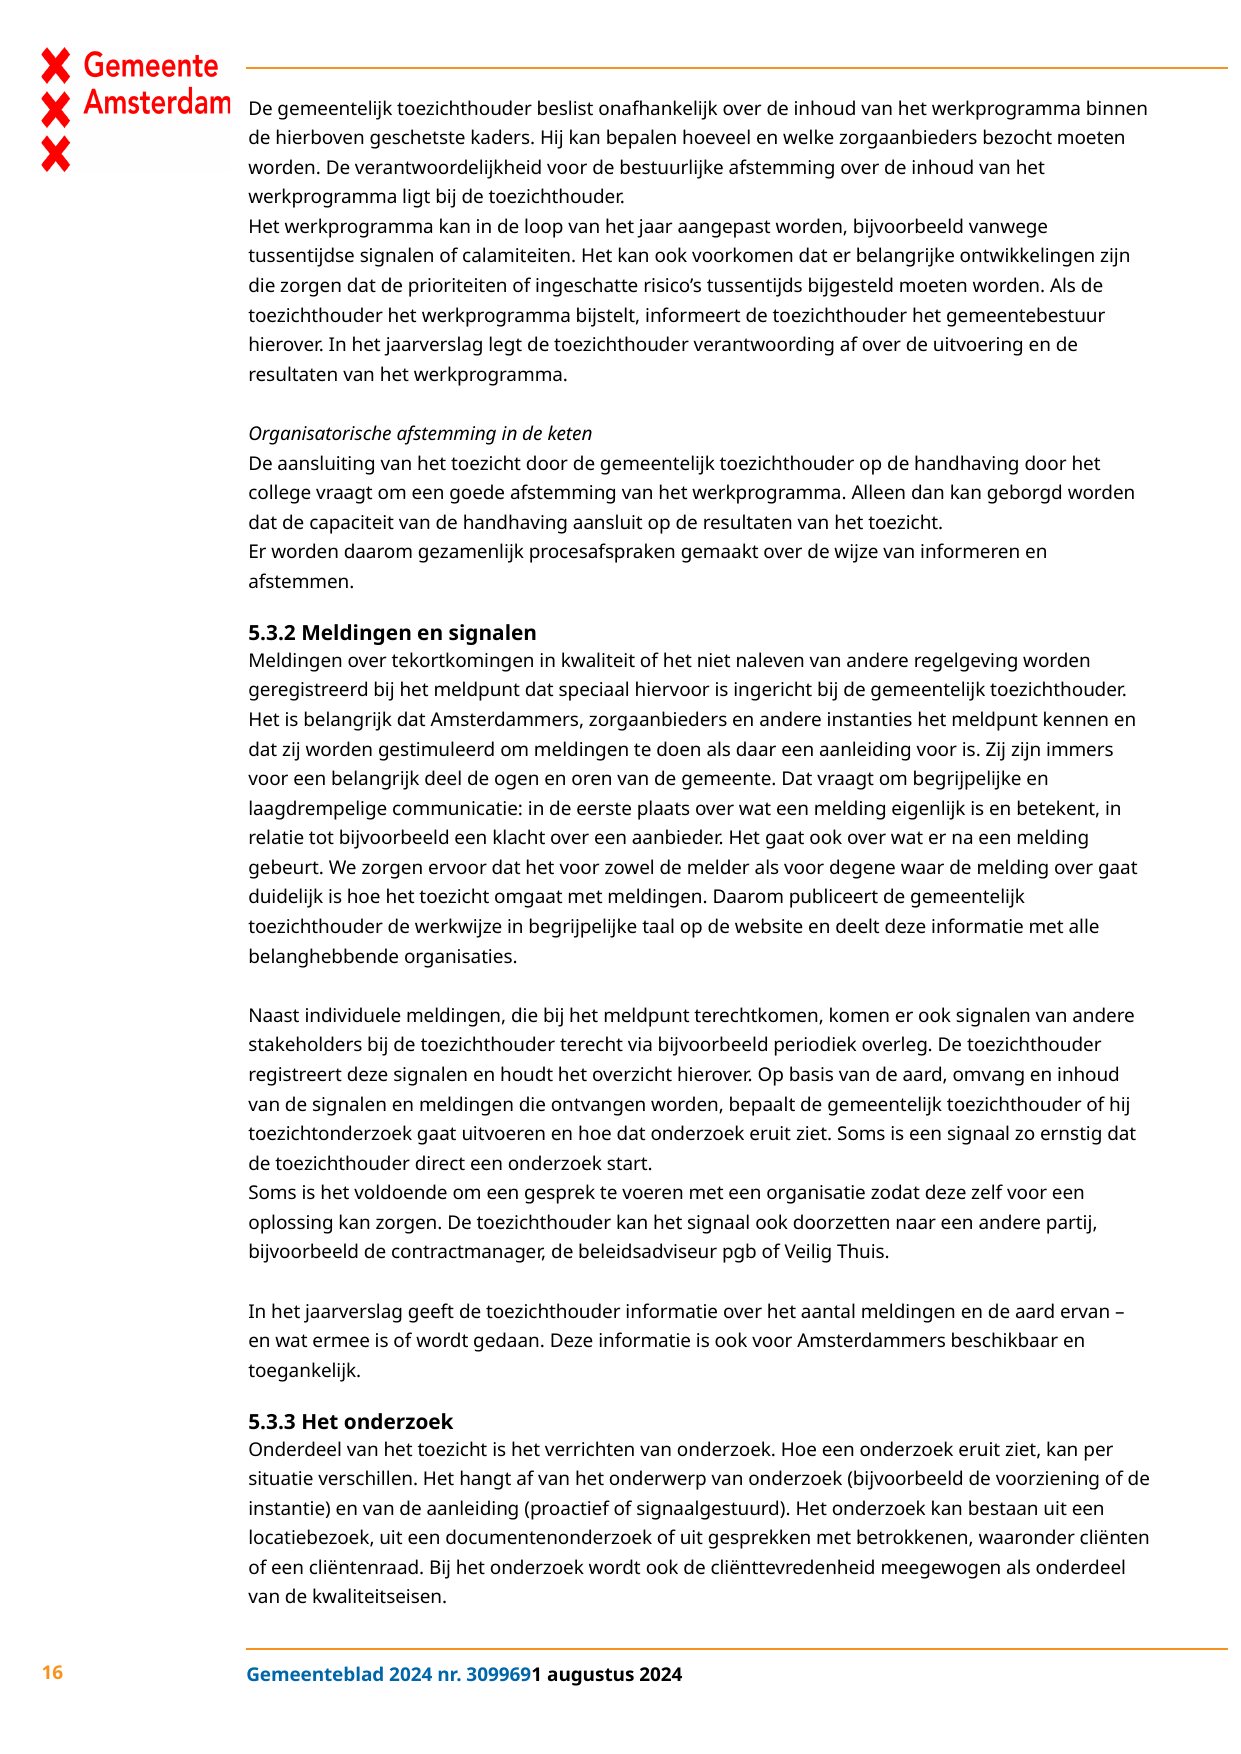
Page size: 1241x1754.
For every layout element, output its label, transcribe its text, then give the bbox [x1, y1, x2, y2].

text 5.3.3 Het onderzoek [248, 1407, 1152, 1436]
text Naast individuele meldingen, die bij het meldpunt terechtkomen, komen er ook signalen van andere stakeholders bij de toezichthouder terecht via bijvoorbeeld periodiek overleg. De toezichthouder registreert deze signalen en houdt het overzicht hierover. Op basis van de aard, omvang en inhoud van de signalen en meldingen die ontvangen worden, bepaalt de gemeentelijk toezichthouder of hij toezichtonderzoek gaat uitvoeren en hoe dat onderzoek eruit ziet. Soms is een signaal zo ernstig dat de toezichthouder direct een onderzoek start. [248, 1002, 1152, 1176]
text In het jaarverslag geeft de toezichthouder informatie over het aantal meldingen en de aard ervan – en wat ermee is of wordt gedaan. Deze informatie is ook voor Amsterdammers beschikbaar en toegankelijk. [248, 1298, 1152, 1383]
text Het werkprogramma kan in de loop van het jaar aangepast worden, bijvoorbeeld vanwege tussentijdse signalen of calamiteiten. Het kan ook voorkomen dat er belangrijke ontwikkelingen zijn die zorgen dat de prioriteiten of ingeschatte risico’s tussentijds bijgesteld moeten worden. Als de toezichthouder het werkprogramma bijstelt, informeert de toezichthouder het gemeentebestuur hierover. In het jaarverslag legt de toezichthouder verantwoording af over de uitvoering en de resultaten van het werkprogramma. [248, 213, 1152, 387]
text 5.3.2 Meldingen en signalen [248, 618, 1152, 647]
text De aansluiting van het toezicht door de gemeentelijk toezichthouder op de handhaving door het college vraagt om een goede afstemming van het werkprogramma. Alleen dan kan geborgd worden dat de capaciteit van de handhaving aansluit op de resultaten van het toezicht. [248, 450, 1152, 535]
text De gemeentelijk toezichthouder beslist onafhankelijk over de inhoud van het werkprogramma binnen de hierboven geschetste kaders. Hij kan bepalen hoeveel en welke zorgaanbieders bezocht moeten worden. De verantwoordelijkheid voor de bestuurlijke afstemming over de inhoud van het werkprogramma ligt bij de toezichthouder. [248, 95, 1152, 209]
text Soms is het voldoende om een gesprek te voeren met een organisatie zodat deze zelf voor een oplossing kan zorgen. De toezichthouder kan het signaal ook doorzetten naar een andere partij, bijvoorbeeld de contractmanager, de beleidsadviseur pgb of Veilig Thuis. [248, 1179, 1152, 1264]
text Er worden daarom gezamenlijk procesafspraken gemaakt over de wijze van informeren en afstemmen. [248, 538, 1152, 594]
text Onderdeel van het toezicht is het verrichten van onderzoek. Hoe een onderzoek eruit ziet, kan per situatie verschillen. Het hangt af van het onderwerp van onderzoek (bijvoorbeeld de voorziening of de instantie) en van de aanleiding (proactief of signaalgestuurd). Het onderzoek kan bestaan uit een locatiebezoek, uit een documentenonderzoek of uit gesprekken met betrokkenen, waaronder cliënten of een cliëntenraad. Bij het onderzoek wordt ook de cliënttevredenheid meegewogen als onderdeel van de kwaliteitseisen. [248, 1436, 1152, 1609]
picture [41, 47, 231, 172]
text Meldingen over tekortkomingen in kwaliteit of het niet naleven van andere regelgeving worden geregistreerd bij het meldpunt dat speciaal hiervoor is ingericht bij de gemeentelijk toezichthouder. Het is belangrijk dat Amsterdammers, zorgaanbieders en andere instanties het meldpunt kennen en dat zij worden gestimuleerd om meldingen te doen als daar een aanleiding voor is. Zij zijn immers voor een belangrijk deel de ogen en oren van de gemeente. Dat vraagt om begrijpelijke en laagdrempelige communicatie: in de eerste plaats over wat een melding eigenlijk is en betekent, in relatie tot bijvoorbeeld een klacht over een aanbieder. Het gaat ook over wat er na een melding gebeurt. We zorgen ervoor dat het voor zowel de melder als voor degene waar de melding over gaat duidelijk is hoe het toezicht omgaat met meldingen. Daarom publiceert de gemeentelijk toezichthouder de werkwijze in begrijpelijke taal op de website en deelt deze informatie met alle belanghebbende organisaties. [248, 647, 1152, 968]
text Organisatorische afstemming in de keten [248, 420, 1152, 446]
